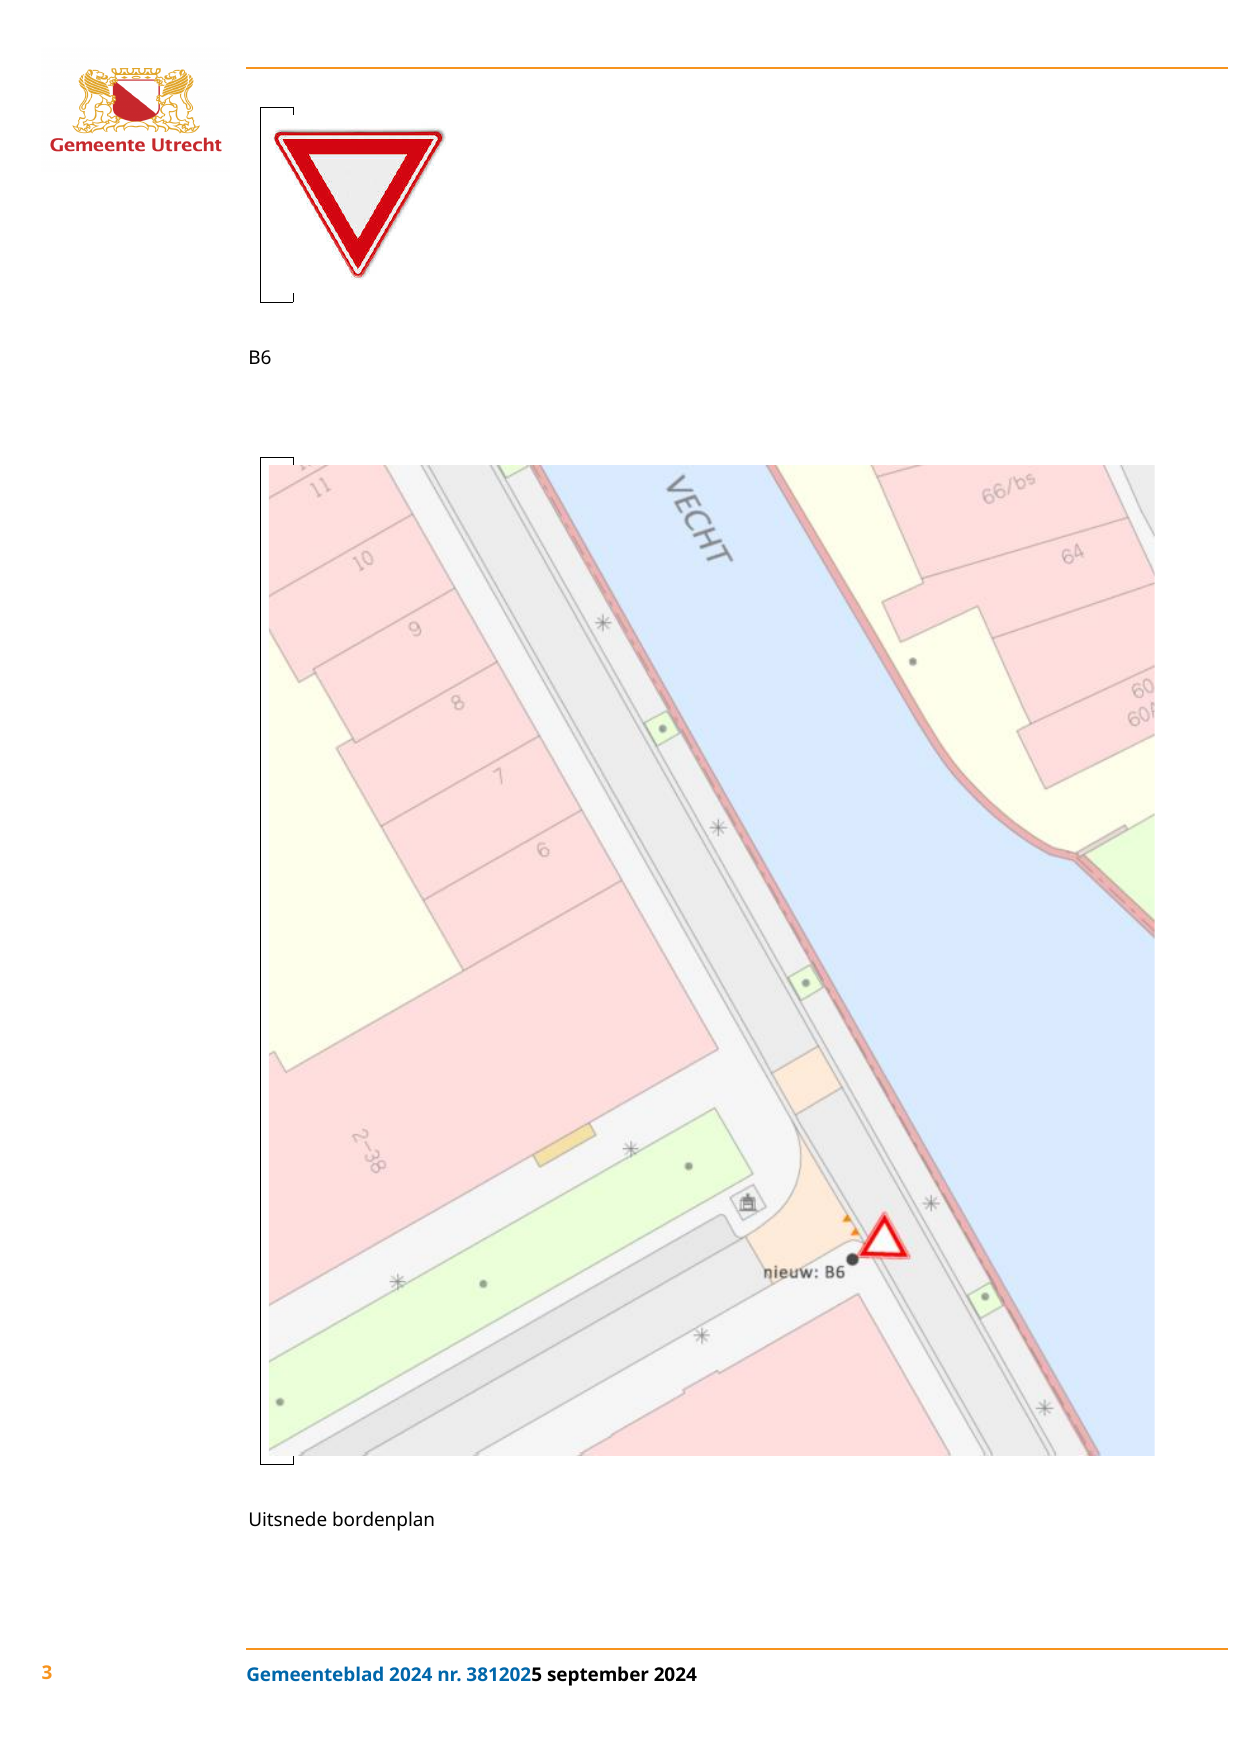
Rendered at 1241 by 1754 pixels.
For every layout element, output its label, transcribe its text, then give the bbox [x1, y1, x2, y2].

picture [268, 465, 1155, 1456]
text B6 [248, 344, 1152, 370]
picture [41, 47, 231, 172]
picture [268, 115, 447, 293]
text Uitsnede bordenplan [248, 1507, 1152, 1532]
